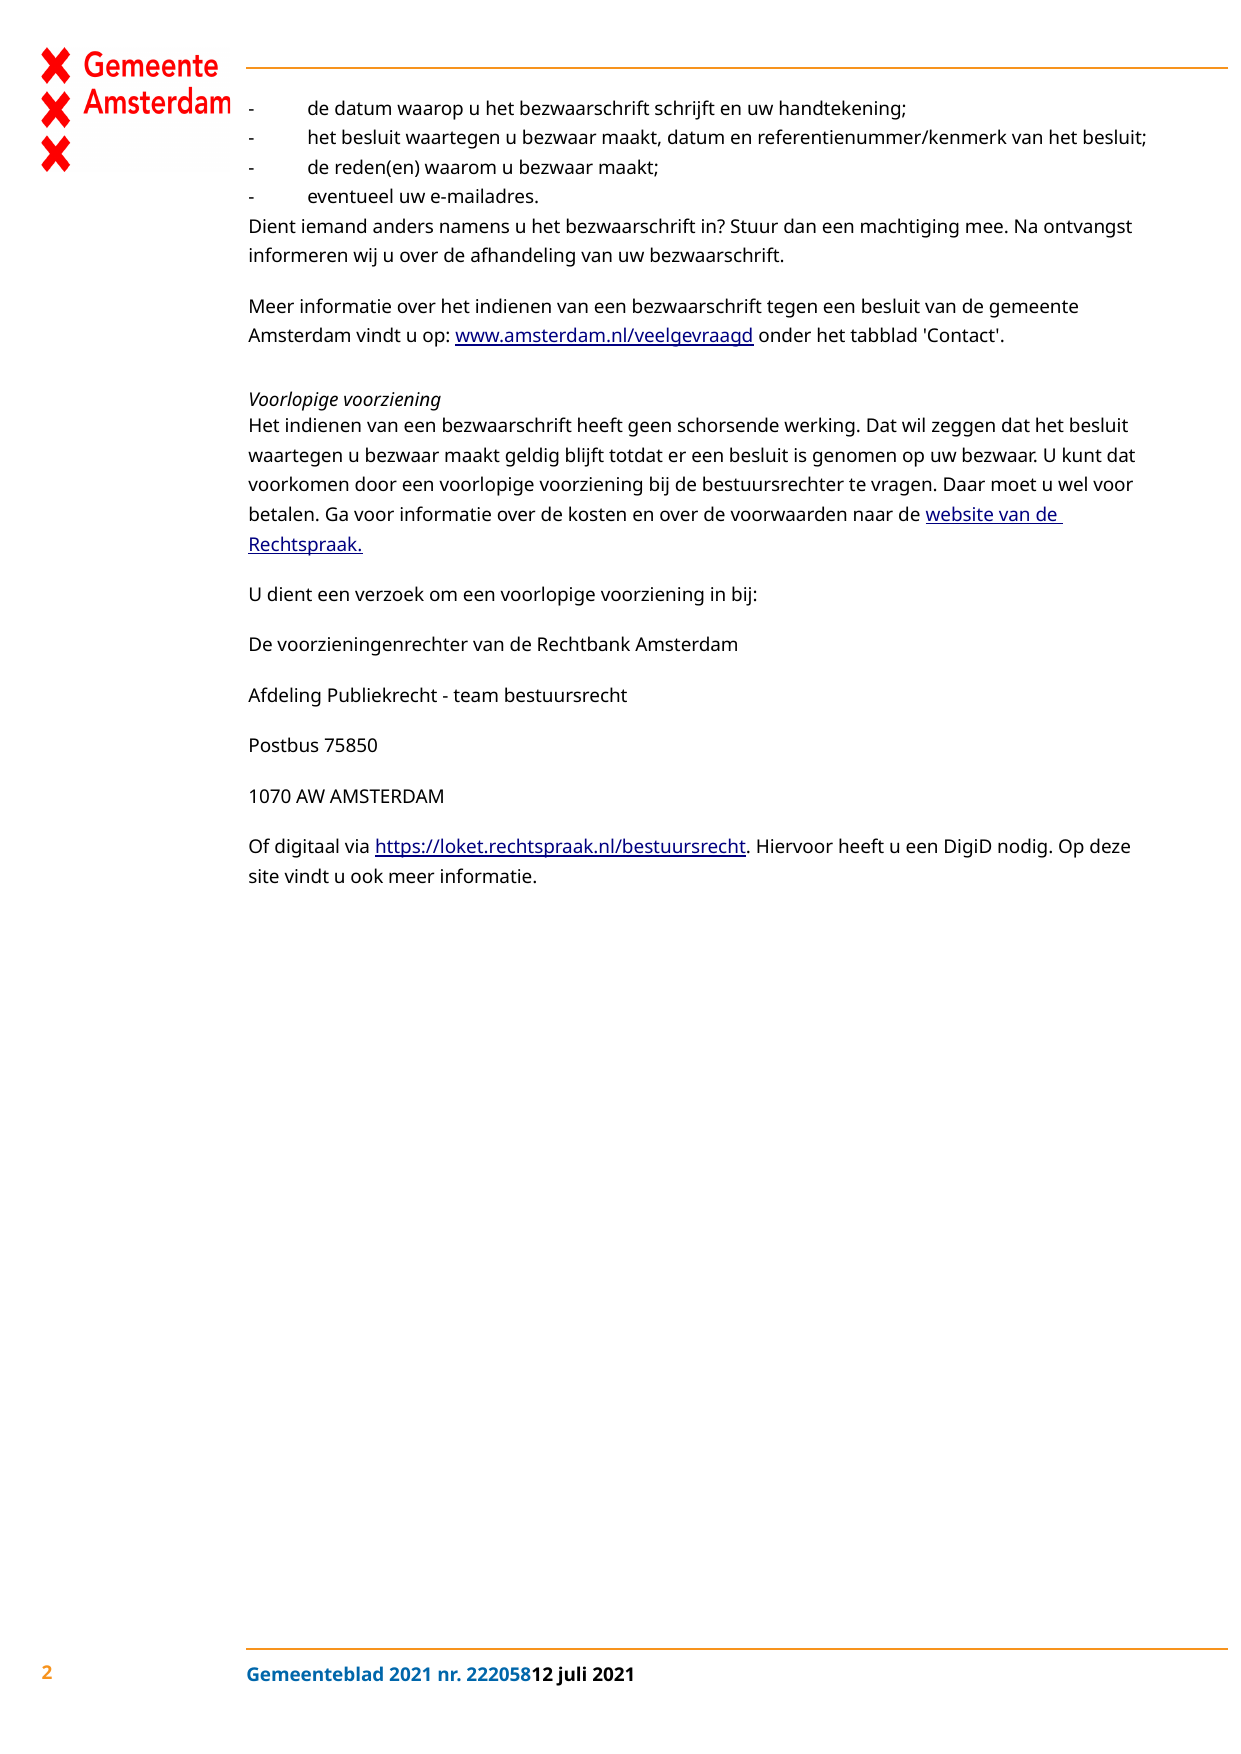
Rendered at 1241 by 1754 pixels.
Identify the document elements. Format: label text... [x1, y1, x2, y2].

text Of digitaal via https://loket.rechtspraak.nl/bestuursrecht. Hiervoor heeft u een DigiD nodig. Op deze site vindt u ook meer informatie. [248, 833, 1152, 888]
text Afdeling Publiekrecht - team bestuursrecht [248, 682, 1152, 708]
list de reden(en) waarom u bezwaar maakt; [248, 154, 1152, 180]
list eventueel uw e-mailadres. [248, 183, 1152, 209]
text Dient iemand anders namens u het bezwaarschrift in? Stuur dan een machtiging mee. Na ontvangst informeren wij u over de afhandeling van uw bezwaarschrift. [248, 213, 1152, 268]
text Voorlopige voorziening [248, 387, 1152, 412]
text U dient een verzoek om een voorlopige voorziening in bij: [248, 581, 1152, 607]
text De voorzieningenrechter van de Rechtbank Amsterdam [248, 632, 1152, 657]
text Postbus 75850 [248, 732, 1152, 758]
text Het indienen van een bezwaarschrift heeft geen schorsende werking. Dat wil zeggen dat het besluit waartegen u bezwaar maakt geldig blijft totdat er een besluit is genomen op uw bezwaar. U kunt dat voorkomen door een voorlopige voorziening bij de bestuursrechter te vragen. Daar moet u wel voor betalen. Ga voor informatie over de kosten en over de voorwaarden naar de website van de Rechtspraak. [248, 412, 1152, 556]
picture [41, 47, 231, 172]
text Meer informatie over het indienen van een bezwaarschrift tegen een besluit van de gemeente Amsterdam vindt u op: www.amsterdam.nl/veelgevraagd onder het tabblad 'Contact'. [248, 293, 1152, 348]
list het besluit waartegen u bezwaar maakt, datum en referentienummer/kenmerk van het besluit; [248, 124, 1152, 150]
text 1070 AW AMSTERDAM [248, 783, 1152, 808]
list de datum waarop u het bezwaarschrift schrijft en uw handtekening; [248, 95, 1152, 121]
